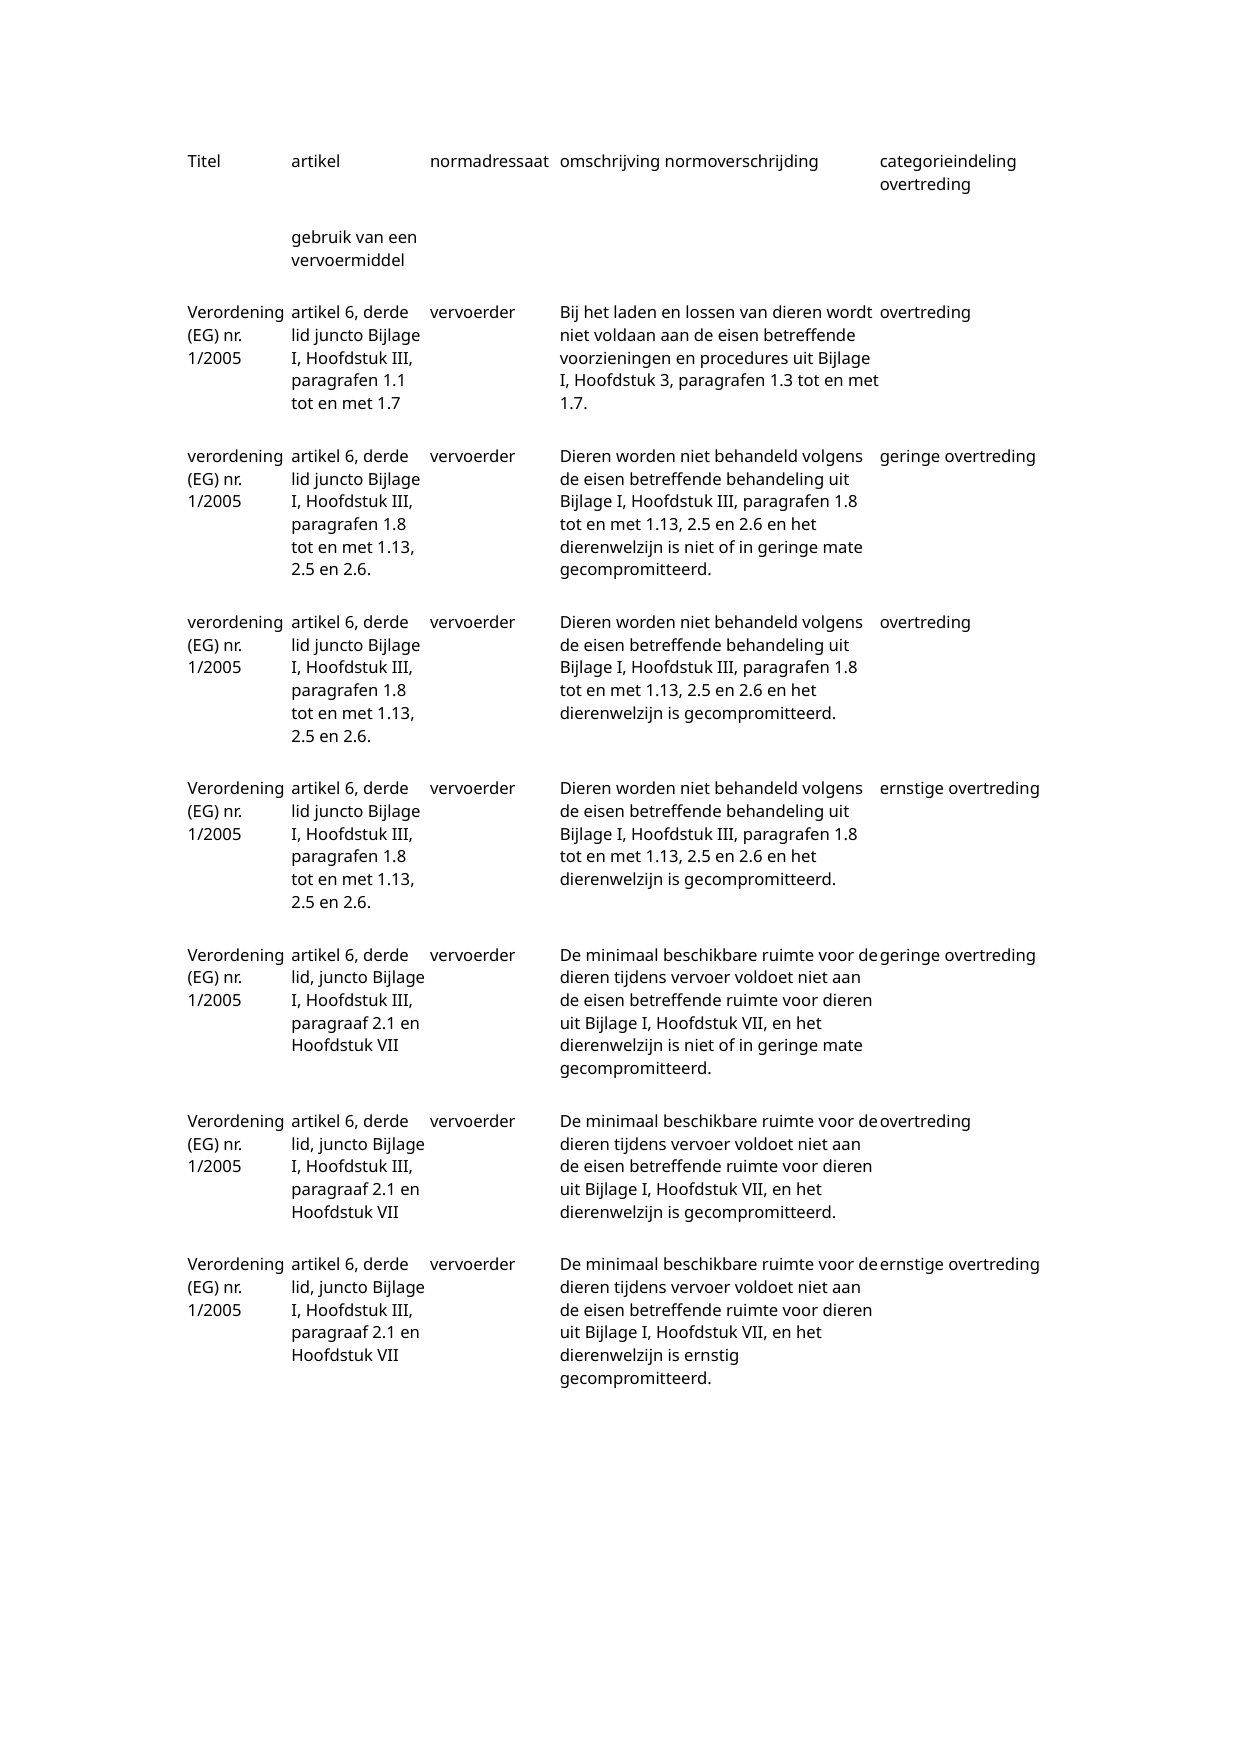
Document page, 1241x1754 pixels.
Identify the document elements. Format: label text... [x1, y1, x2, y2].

table_cell artikel 6, derde lid, juncto Bijlage I, Hoofdstuk III, paragraaf 2.1 en Hoofdstuk VII [291, 943, 430, 1109]
table_cell artikel 6, derde lid, juncto Bijlage I, Hoofdstuk III, paragraaf 2.1 en Hoofdstuk VII [291, 1109, 430, 1253]
table_cell gebruik van een vervoermiddel [291, 225, 430, 301]
table_cell ernstige overtreding [880, 1253, 1053, 1419]
table_cell overtreding [880, 611, 1053, 777]
table_cell Verordening (EG) nr. 1/2005 [188, 1253, 291, 1419]
table_cell Bij het laden en lossen van dieren wordt niet voldaan aan de eisen betreffende voorzieningen en procedures uit Bijlage I, Hoofdstuk 3, paragrafen 1.3 tot en met 1.7. [560, 301, 879, 444]
table_cell Verordening (EG) nr. 1/2005 [188, 943, 291, 1109]
table_cell geringe overtreding [880, 444, 1053, 611]
table_cell De minimaal beschikbare ruimte voor de dieren tijdens vervoer voldoet niet aan de eisen betreffende ruimte voor dieren uit Bijlage I, Hoofdstuk VII, en het dierenwelzijn is niet of in geringe mate gecompromitteerd. [560, 943, 879, 1109]
table_cell ernstige overtreding [880, 777, 1053, 943]
table_header artikel [291, 150, 430, 225]
table_cell vervoerder [430, 777, 559, 943]
table_cell [430, 225, 559, 301]
table_header categorieindeling overtreding [880, 150, 1053, 225]
table_cell verordening (EG) nr. 1/2005 [188, 444, 291, 611]
table_cell Verordening (EG) nr. 1/2005 [188, 301, 291, 444]
table_cell vervoerder [430, 611, 559, 777]
table_cell [880, 225, 1053, 301]
table_cell Dieren worden niet behandeld volgens de eisen betreffende behandeling uit Bijlage I, Hoofdstuk III, paragrafen 1.8 tot en met 1.13, 2.5 en 2.6 en het dierenwelzijn is gecompromitteerd. [560, 777, 879, 943]
table_cell vervoerder [430, 301, 559, 444]
table_cell Verordening (EG) nr. 1/2005 [188, 1109, 291, 1253]
table_header normadressaat [430, 150, 559, 225]
table_cell verordening (EG) nr. 1/2005 [188, 611, 291, 777]
table_cell artikel 6, derde lid, juncto Bijlage I, Hoofdstuk III, paragraaf 2.1 en Hoofdstuk VII [291, 1253, 430, 1419]
table_cell overtreding [880, 1109, 1053, 1253]
table_cell geringe overtreding [880, 943, 1053, 1109]
table_cell vervoerder [430, 1253, 559, 1419]
table_cell Dieren worden niet behandeld volgens de eisen betreffende behandeling uit Bijlage I, Hoofdstuk III, paragrafen 1.8 tot en met 1.13, 2.5 en 2.6 en het dierenwelzijn is niet of in geringe mate gecompromitteerd. [560, 444, 879, 611]
table_cell De minimaal beschikbare ruimte voor de dieren tijdens vervoer voldoet niet aan de eisen betreffende ruimte voor dieren uit Bijlage I, Hoofdstuk VII, en het dierenwelzijn is gecompromitteerd. [560, 1109, 879, 1253]
table_cell artikel 6, derde lid juncto Bijlage I, Hoofdstuk III, paragrafen 1.1 tot en met 1.7 [291, 301, 430, 444]
table_header omschrijving normoverschrijding [560, 150, 879, 225]
table_cell Verordening (EG) nr. 1/2005 [188, 777, 291, 943]
table_cell artikel 6, derde lid juncto Bijlage I, Hoofdstuk III, paragrafen 1.8 tot en met 1.13, 2.5 en 2.6. [291, 777, 430, 943]
table_header Titel [188, 150, 291, 225]
table_cell vervoerder [430, 444, 559, 611]
table_cell [560, 225, 879, 301]
table_cell [188, 225, 291, 301]
table_cell artikel 6, derde lid juncto Bijlage I, Hoofdstuk III, paragrafen 1.8 tot en met 1.13, 2.5 en 2.6. [291, 611, 430, 777]
table_cell overtreding [880, 301, 1053, 444]
table_cell artikel 6, derde lid juncto Bijlage I, Hoofdstuk III, paragrafen 1.8 tot en met 1.13, 2.5 en 2.6. [291, 444, 430, 611]
table_cell vervoerder [430, 943, 559, 1109]
table_cell vervoerder [430, 1109, 559, 1253]
table_cell De minimaal beschikbare ruimte voor de dieren tijdens vervoer voldoet niet aan de eisen betreffende ruimte voor dieren uit Bijlage I, Hoofdstuk VII, en het dierenwelzijn is ernstig gecompromitteerd. [560, 1253, 879, 1419]
table_cell Dieren worden niet behandeld volgens de eisen betreffende behandeling uit Bijlage I, Hoofdstuk III, paragrafen 1.8 tot en met 1.13, 2.5 en 2.6 en het dierenwelzijn is gecompromitteerd. [560, 611, 879, 777]
